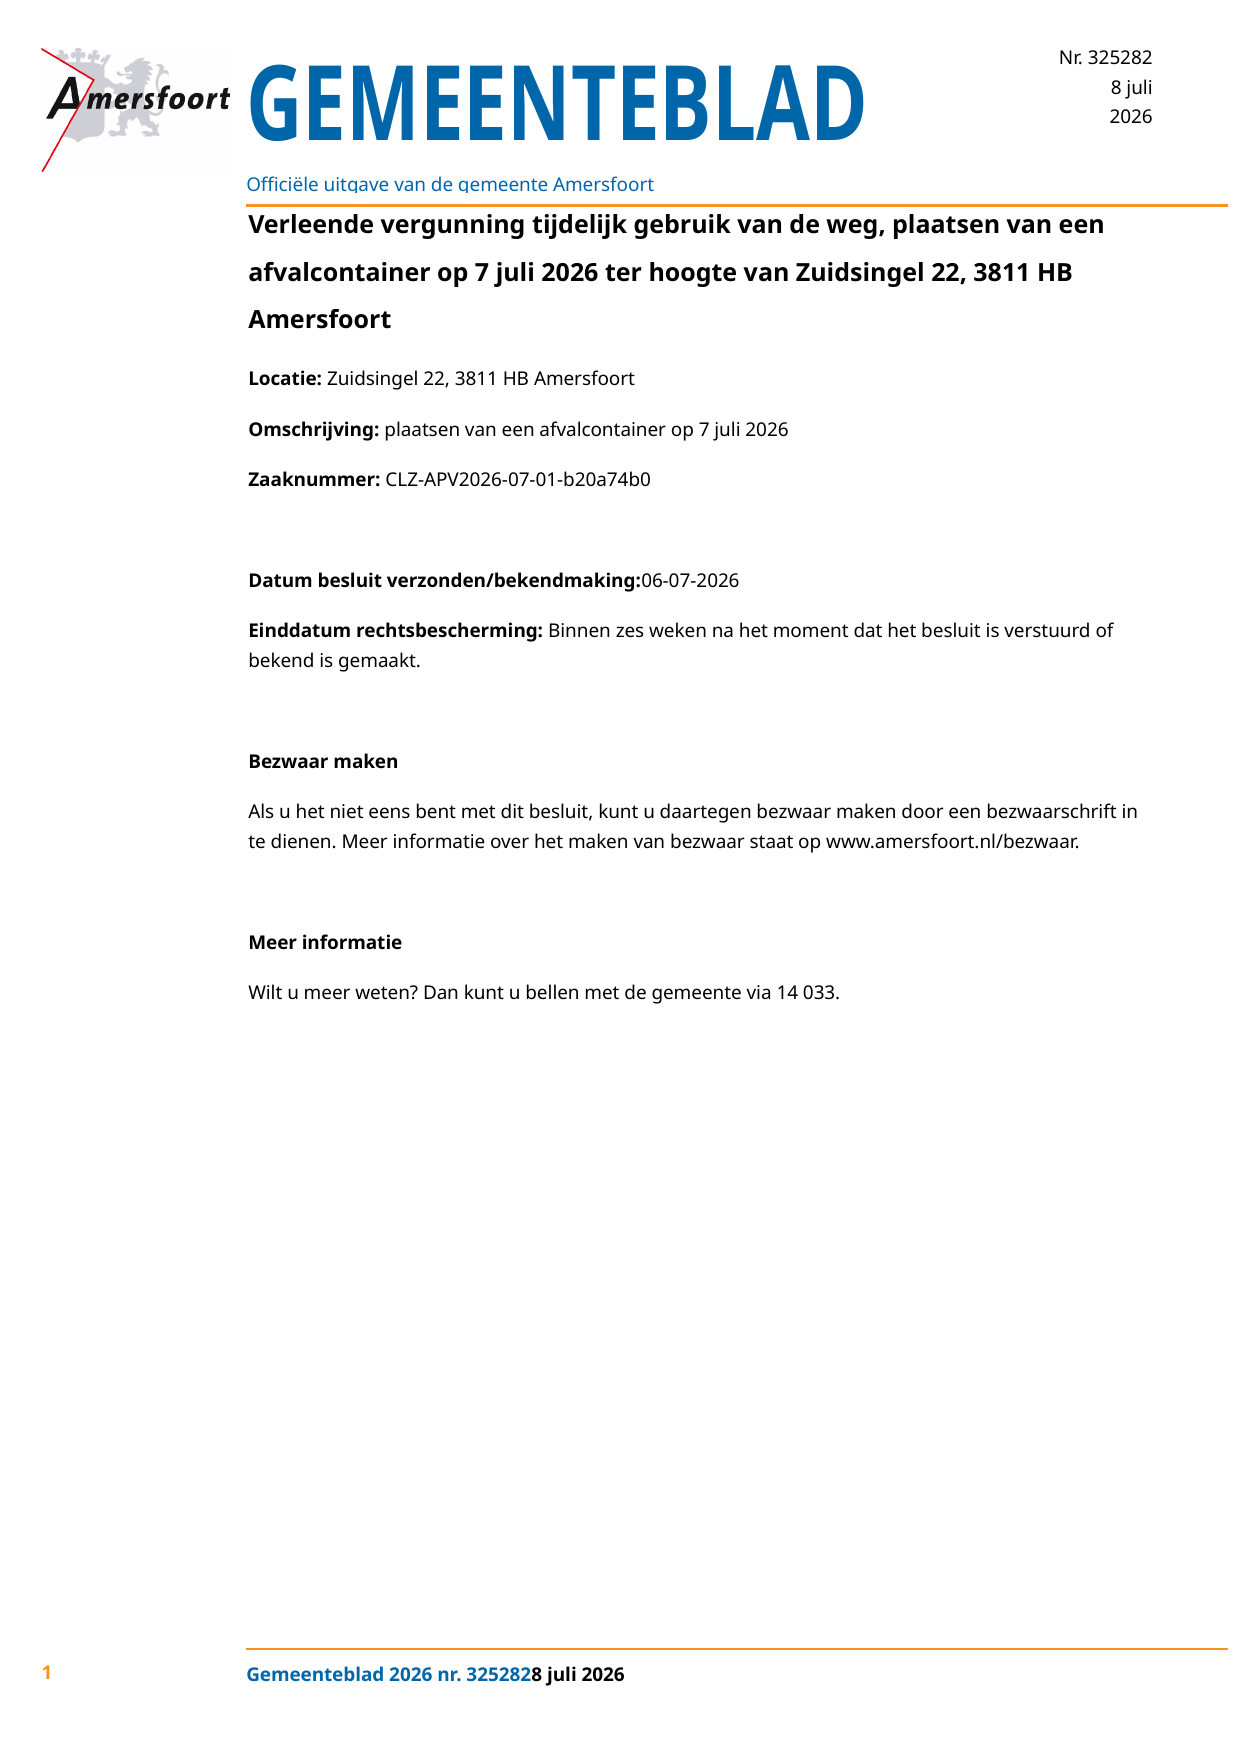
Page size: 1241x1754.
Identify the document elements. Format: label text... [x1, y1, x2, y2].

picture [41, 47, 231, 172]
text Datum besluit verzonden/bekendmaking:06-07-2026 [248, 567, 1152, 593]
text Wilt u meer weten? Dan kunt u bellen met de gemeente via 14 033. [248, 979, 1152, 1005]
text Locatie: Zuidsingel 22, 3811 HB Amersfoort [248, 366, 1152, 391]
text Als u het niet eens bent met dit besluit, kunt u daartegen bezwaar maken door een bezwaarschrift in te dienen. Meer informatie over het maken van bezwaar staat op www.amersfoort.nl/bezwaar. [248, 798, 1152, 854]
text Omschrijving: plaatsen van een afvalcontainer op 7 juli 2026 [248, 416, 1152, 442]
text Einddatum rechtsbescherming: Binnen zes weken na het moment dat het besluit is verstuurd of bekend is gemaakt. [248, 618, 1152, 673]
text Bezwaar maken [248, 748, 1152, 774]
text Verleende vergunning tijdelijk gebruik van de weg, plaatsen van een afvalcontainer op 7 juli 2026 ter hoogte van Zuidsingel 22, 3811 HB Amersfoort [248, 207, 1152, 336]
text Meer informatie [248, 929, 1152, 954]
text Zaaknummer: CLZ-APV2026-07-01-b20a74b0 [248, 466, 1152, 492]
